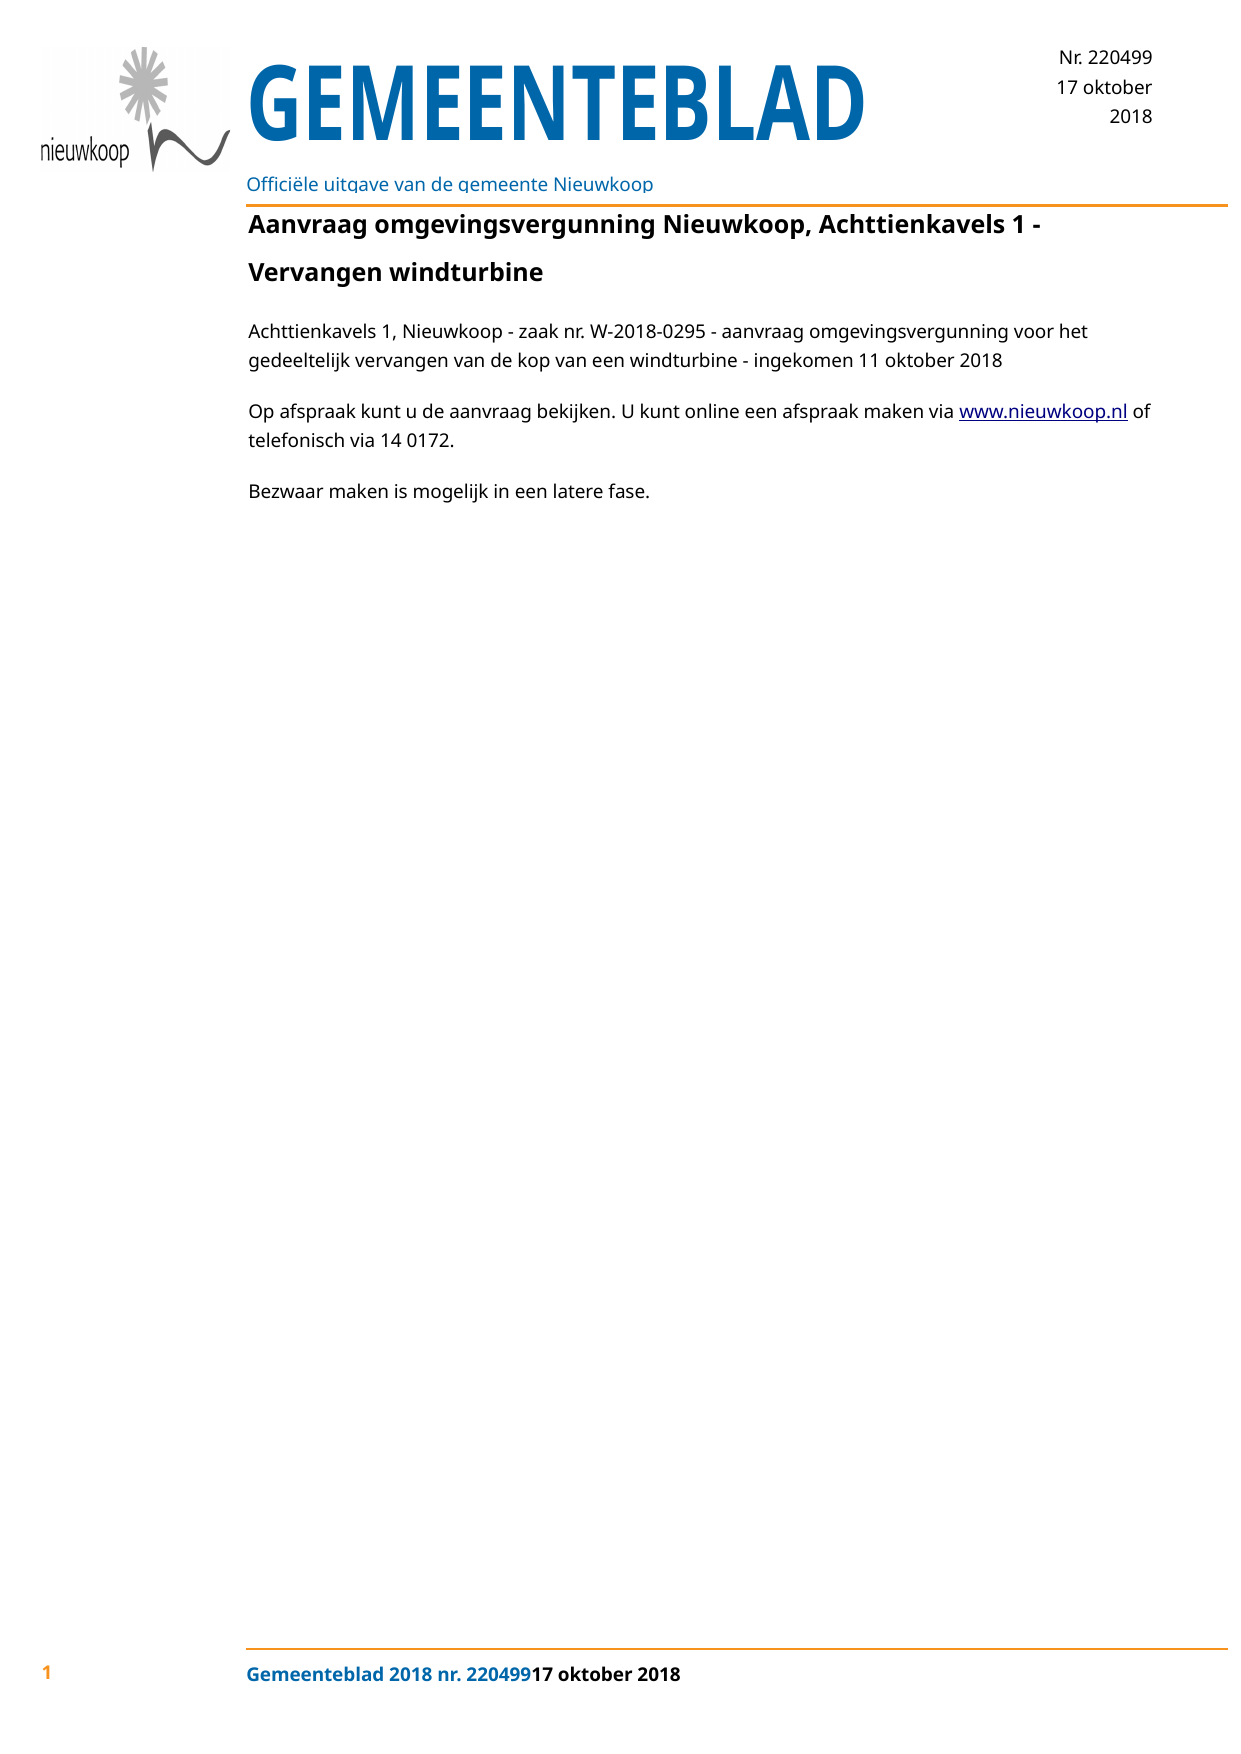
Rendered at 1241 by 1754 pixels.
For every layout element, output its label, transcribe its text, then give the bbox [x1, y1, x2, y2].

text Achttienkavels 1, Nieuwkoop - zaak nr. W-2018-0295 - aanvraag omgevingsvergunning voor het gedeeltelijk vervangen van de kop van een windturbine - ingekomen 11 oktober 2018 [248, 318, 1152, 373]
text Aanvraag omgevingsvergunning Nieuwkoop, Achttienkavels 1 - Vervangen windturbine [248, 207, 1152, 288]
picture [41, 47, 231, 172]
text Op afspraak kunt u de aanvraag bekijken. U kunt online een afspraak maken via www.nieuwkoop.nl of telefonisch via 14 0172. [248, 398, 1152, 453]
text Bezwaar maken is mogelijk in een latere fase. [248, 478, 1152, 504]
